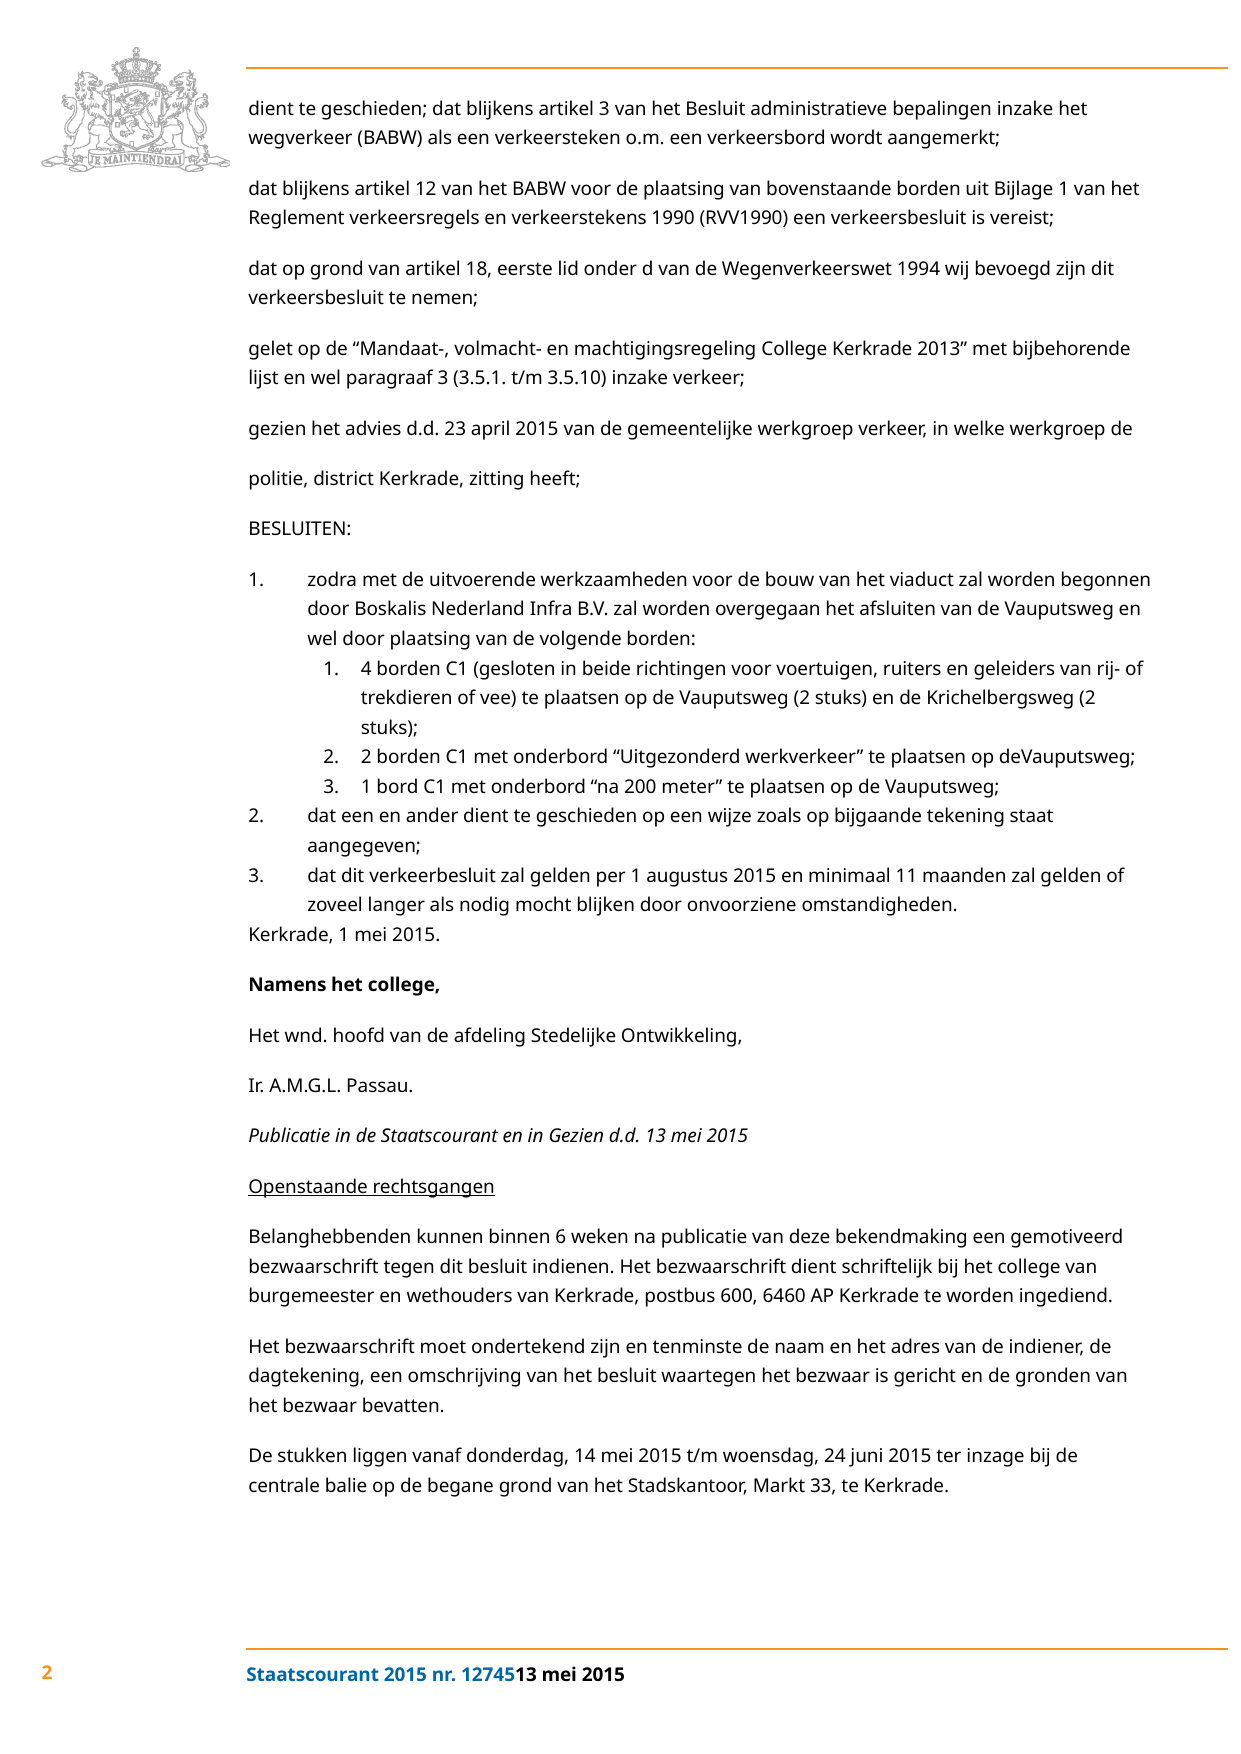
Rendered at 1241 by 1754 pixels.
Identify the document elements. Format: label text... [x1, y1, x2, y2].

text dat op grond van artikel 18, eerste lid onder d van de Wegenverkeerswet 1994 wij bevoegd zijn dit verkeersbesluit te nemen; [248, 255, 1152, 310]
list 2 borden C1 met onderbord “Uitgezonderd werkverkeer” te plaatsen op deVauputsweg; [323, 743, 1152, 769]
text Het bezwaarschrift moet ondertekend zijn en tenminste de naam en het adres van de indiener, de dagtekening, een omschrijving van het besluit waartegen het bezwaar is gericht en de gronden van het bezwaar bevatten. [248, 1333, 1152, 1418]
text De stukken liggen vanaf donderdag, 14 mei 2015 t/m woensdag, 24 juni 2015 ter inzage bij de centrale balie op de begane grond van het Stadskantoor, Markt 33, te Kerkrade. [248, 1443, 1152, 1498]
text Openstaande rechtsgangen [248, 1173, 1152, 1199]
text gelet op de “Mandaat-, volmacht- en machtigingsregeling College Kerkrade 2013” met bijbehorende lijst en wel paragraaf 3 (3.5.1. t/m 3.5.10) inzake verkeer; [248, 335, 1152, 390]
text Het wnd. hoofd van de afdeling Stedelijke Ontwikkeling, [248, 1022, 1152, 1048]
list dat een en ander dient te geschieden op een wijze zoals op bijgaande tekening staat aangegeven; [248, 803, 1152, 858]
text Ir. A.M.G.L. Passau. [248, 1072, 1152, 1098]
text gezien het advies d.d. 23 april 2015 van de gemeentelijke werkgroep verkeer, in welke werkgroep de [248, 415, 1152, 441]
text Belanghebbenden kunnen binnen 6 weken na publicatie van deze bekendmaking een gemotiveerd bezwaarschrift tegen dit besluit indienen. Het bezwaarschrift dient schriftelijk bij het college van burgemeester en wethouders van Kerkrade, postbus 600, 6460 AP Kerkrade te worden ingediend. [248, 1223, 1152, 1308]
picture [41, 47, 231, 172]
text BESLUITEN: [248, 516, 1152, 541]
text Kerkrade, 1 mei 2015. [248, 921, 1152, 947]
text Namens het college, [248, 971, 1152, 997]
text dat blijkens artikel 12 van het BABW voor de plaatsing van bovenstaande borden uit Bijlage 1 van het Reglement verkeersregels en verkeerstekens 1990 (RVV1990) een verkeersbesluit is vereist; [248, 175, 1152, 230]
list zodra met de uitvoerende werkzaamheden voor de bouw van het viaduct zal worden begonnen door Boskalis Nederland Infra B.V. zal worden overgegaan het afsluiten van de Vauputsweg en wel door plaatsing van de volgende borden: [248, 566, 1152, 651]
text dient te geschieden; dat blijkens artikel 3 van het Besluit administratieve bepalingen inzake het wegverkeer (BABW) als een verkeersteken o.m. een verkeersbord wordt aangemerkt; [248, 95, 1152, 150]
list 1 bord C1 met onderbord “na 200 meter” te plaatsen op de Vauputsweg; [323, 773, 1152, 799]
list dat dit verkeerbesluit zal gelden per 1 augustus 2015 en minimaal 11 maanden zal gelden of zoveel langer als nodig mocht blijken door onvoorziene omstandigheden. [248, 862, 1152, 917]
text politie, district Kerkrade, zitting heeft; [248, 465, 1152, 491]
list 4 borden C1 (gesloten in beide richtingen voor voertuigen, ruiters en geleiders van rij- of trekdieren of vee) te plaatsen op de Vauputsweg (2 stuks) en de Krichelbergsweg (2 stuks); [323, 655, 1152, 740]
text Publicatie in de Staatscourant en in Gezien d.d. 13 mei 2015 [248, 1123, 1152, 1148]
